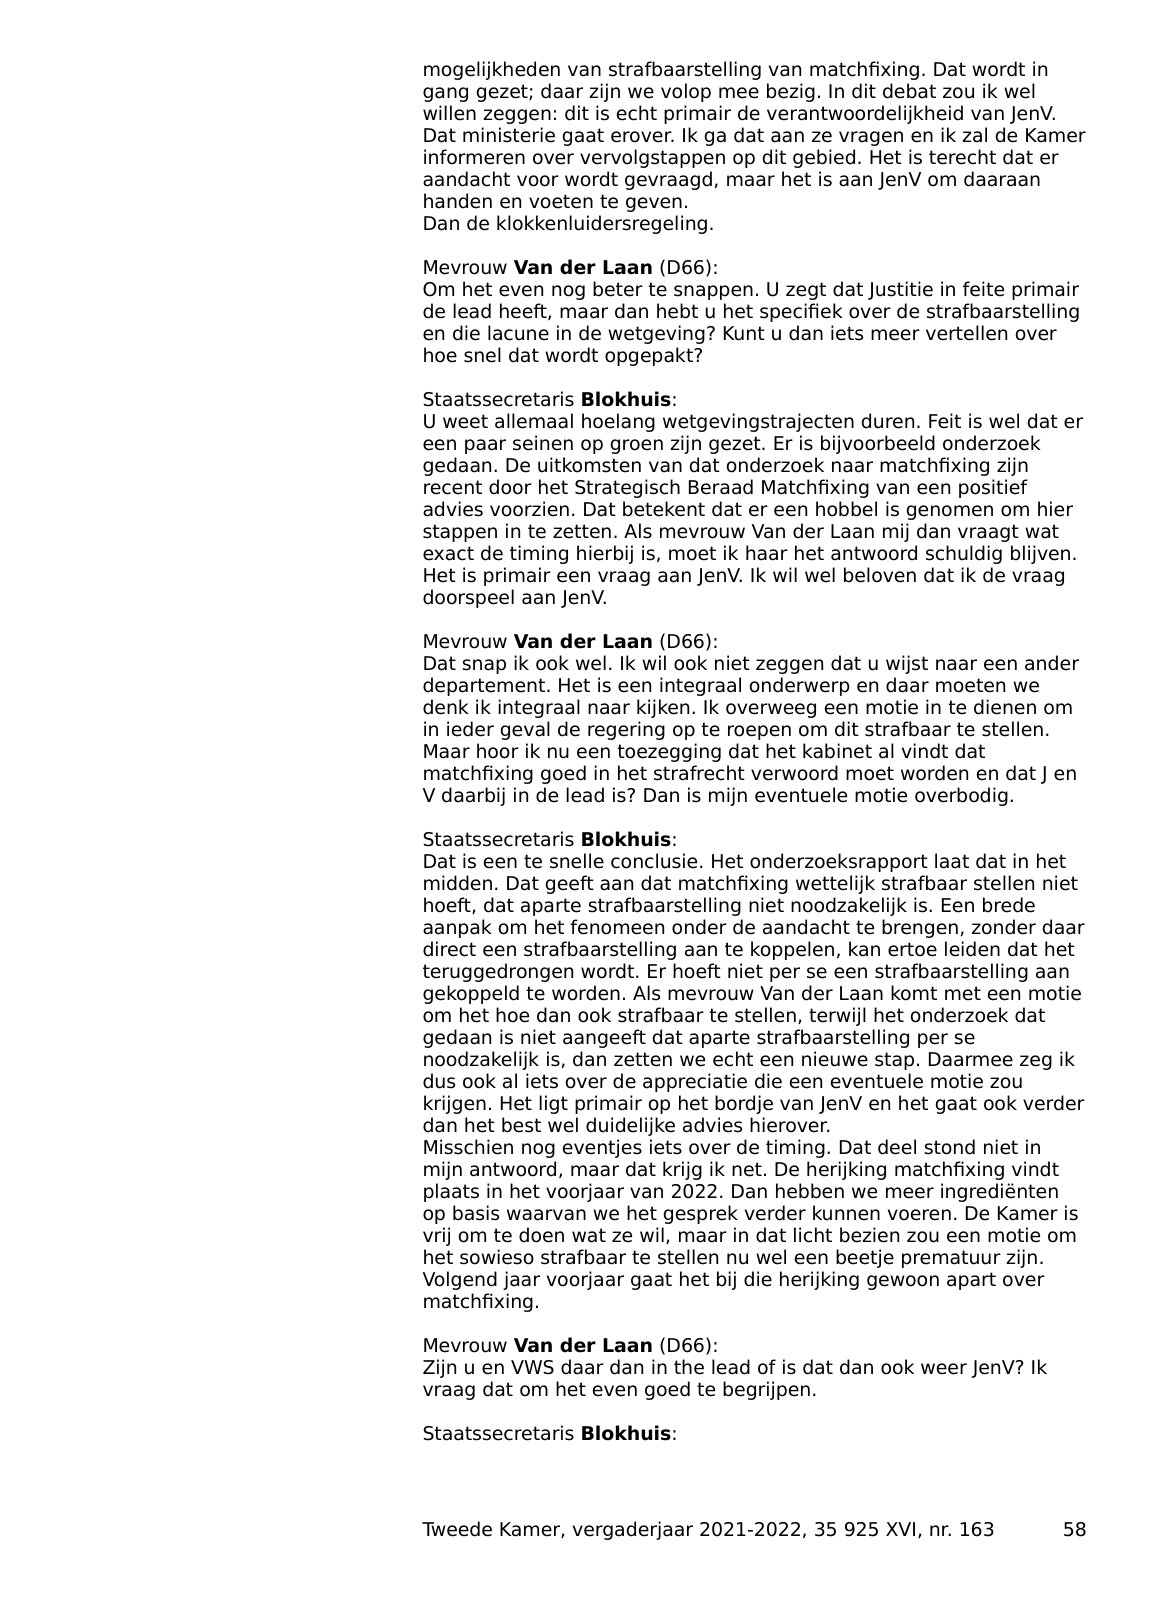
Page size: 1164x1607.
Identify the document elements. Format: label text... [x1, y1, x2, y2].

text Misschien nog eventjes iets over de timing. Dat deel stond niet in mijn antwoord, maar dat krijg ik net. De herijking matchfixing vindt plaats in het voorjaar van 2022. Dan hebben we meer ingrediënten op basis waarvan we het gesprek verder kunnen voeren. De Kamer is vrij om te doen wat ze wil, maar in dat licht bezien zou een motie om het sowieso strafbaar te stellen nu wel een beetje prematuur zijn. Volgend jaar voorjaar gaat het bij die herijking gewoon apart over matchfixing. [422, 1137, 1087, 1313]
text U weet allemaal hoelang wetgevingstrajecten duren. Feit is wel dat er een paar seinen op groen zijn gezet. Er is bijvoorbeeld onderzoek gedaan. De uitkomsten van dat onderzoek naar matchfixing zijn recent door het Strategisch Beraad Matchfixing van een positief advies voorzien. Dat betekent dat er een hobbel is genomen om hier stappen in te zetten. Als mevrouw Van der Laan mij dan vraagt wat exact de timing hierbij is, moet ik haar het antwoord schuldig blijven. Het is primair een vraag aan JenV. Ik wil wel beloven dat ik de vraag doorspeel aan JenV. [422, 411, 1087, 609]
text Om het even nog beter te snappen. U zegt dat Justitie in feite primair de lead heeft, maar dan hebt u het specifiek over de strafbaarstelling en die lacune in de wetgeving? Kunt u dan iets meer vertellen over hoe snel dat wordt opgepakt? [422, 279, 1087, 367]
text Zijn u en VWS daar dan in the lead of is dat dan ook weer JenV? Ik vraag dat om het even goed te begrijpen. [422, 1357, 1087, 1401]
text mogelijkheden van strafbaarstelling van matchfixing. Dat wordt in gang gezet; daar zijn we volop mee bezig. In dit debat zou ik wel willen zeggen: dit is echt primair de verantwoordelijkheid van JenV. Dat ministerie gaat erover. Ik ga dat aan ze vragen en ik zal de Kamer informeren over vervolgstappen op dit gebied. Het is terecht dat er aandacht voor wordt gevraagd, maar het is aan JenV om daaraan handen en voeten te geven. [422, 59, 1087, 213]
text Dat is een te snelle conclusie. Het onderzoeksrapport laat dat in het midden. Dat geeft aan dat matchfixing wettelijk strafbaar stellen niet hoeft, dat aparte strafbaarstelling niet noodzakelijk is. Een brede aanpak om het fenomeen onder de aandacht te brengen, zonder daar direct een strafbaarstelling aan te koppelen, kan ertoe leiden dat het teruggedrongen wordt. Er hoeft niet per se een strafbaarstelling aan gekoppeld te worden. Als mevrouw Van der Laan komt met een motie om het hoe dan ook strafbaar te stellen, terwijl het onderzoek dat gedaan is niet aangeeft dat aparte strafbaarstelling per se noodzakelijk is, dan zetten we echt een nieuwe stap. Daarmee zeg ik dus ook al iets over de appreciatie die een eventuele motie zou krijgen. Het ligt primair op het bordje van JenV en het gaat ook verder dan het best wel duidelijke advies hierover. [422, 851, 1087, 1137]
text Staatssecretaris Blokhuis: [422, 1423, 1087, 1445]
text Mevrouw Van der Laan (D66): [422, 257, 1087, 279]
text Staatssecretaris Blokhuis: [422, 389, 1087, 411]
text Mevrouw Van der Laan (D66): [422, 631, 1087, 653]
text Staatssecretaris Blokhuis: [422, 829, 1087, 851]
text Dat snap ik ook wel. Ik wil ook niet zeggen dat u wijst naar een ander departement. Het is een integraal onderwerp en daar moeten we denk ik integraal naar kijken. Ik overweeg een motie in te dienen om in ieder geval de regering op te roepen om dit strafbaar te stellen. Maar hoor ik nu een toezegging dat het kabinet al vindt dat matchfixing goed in het strafrecht verwoord moet worden en dat J en V daarbij in de lead is? Dan is mijn eventuele motie overbodig. [422, 653, 1087, 807]
text Dan de klokkenluidersregeling. [422, 213, 1087, 235]
text Mevrouw Van der Laan (D66): [422, 1335, 1087, 1357]
